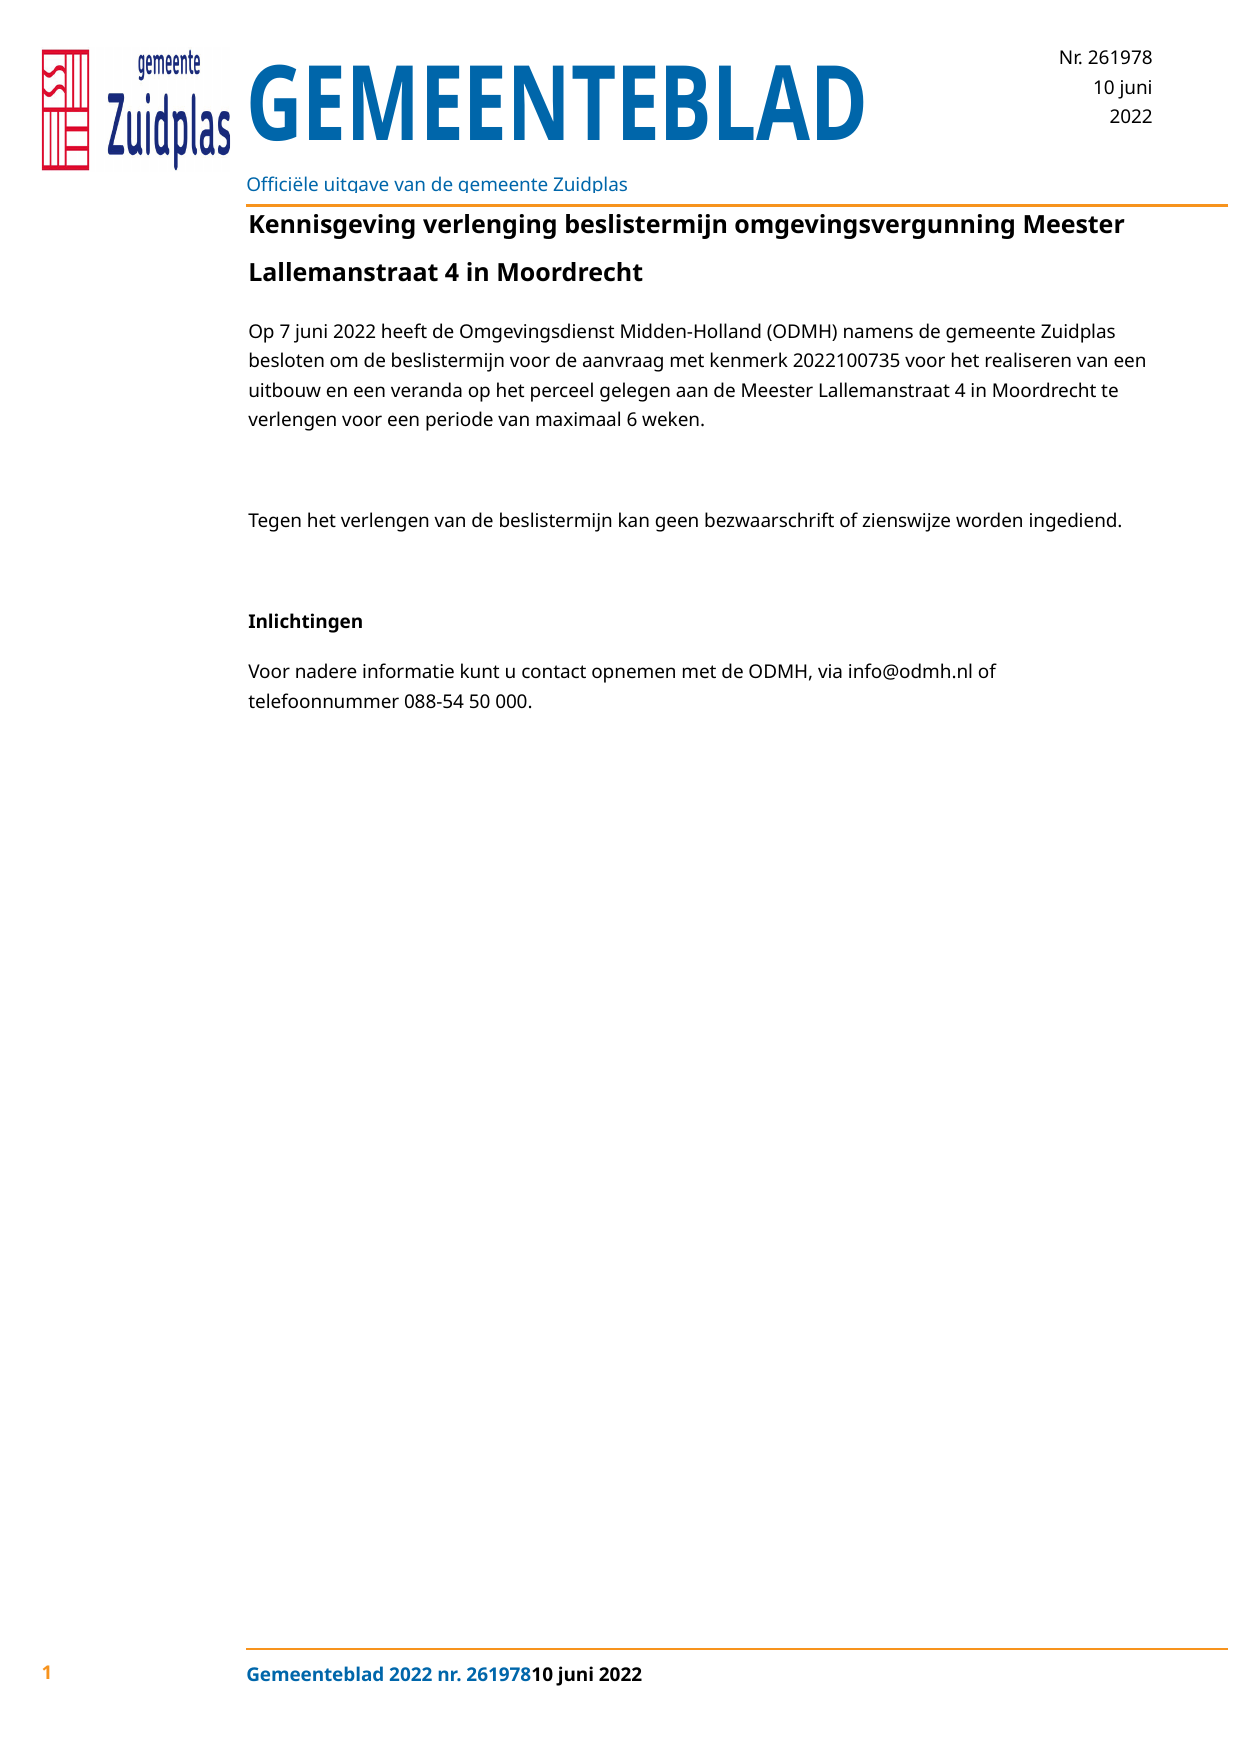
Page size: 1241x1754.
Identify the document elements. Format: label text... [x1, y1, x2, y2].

text Voor nadere informatie kunt u contact opnemen met de ODMH, via info@odmh.nl of telefoonnummer 088-54 50 000. [248, 659, 1152, 714]
text Op 7 juni 2022 heeft de Omgevingsdienst Midden-Holland (ODMH) namens de gemeente Zuidplas besloten om de beslistermijn voor de aanvraag met kenmerk 2022100735 voor het realiseren van een uitbouw en een veranda op het perceel gelegen aan de Meester Lallemanstraat 4 in Moordrecht te verlengen voor een periode van maximaal 6 weken. [248, 318, 1152, 432]
text Kennisgeving verlenging beslistermijn omgevingsvergunning Meester Lallemanstraat 4 in Moordrecht [248, 207, 1152, 288]
picture [41, 47, 231, 172]
text Inlichtingen [248, 608, 1152, 634]
text Tegen het verlengen van de beslistermijn kan geen bezwaarschrift of zienswijze worden ingediend. [248, 507, 1152, 533]
